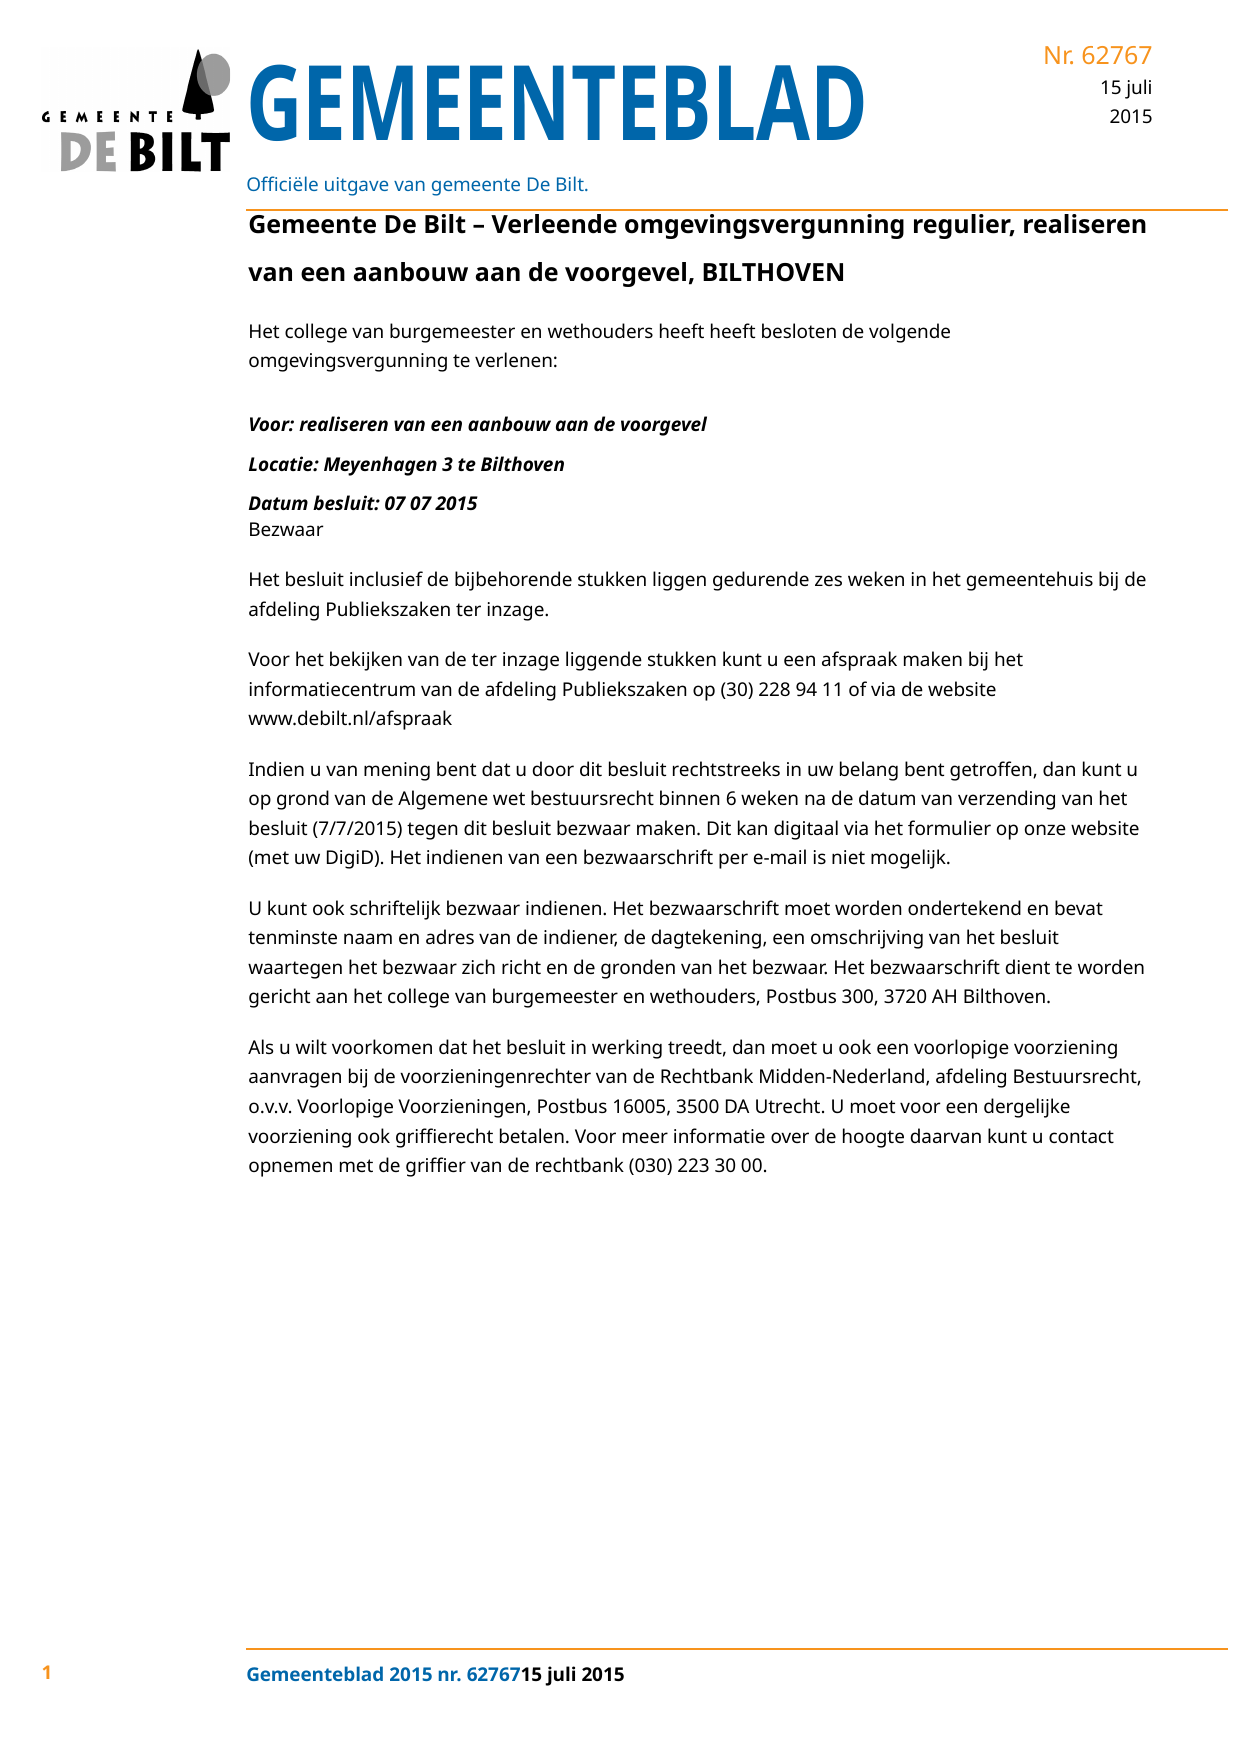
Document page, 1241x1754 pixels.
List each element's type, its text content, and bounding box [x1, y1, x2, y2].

text Indien u van mening bent dat u door dit besluit rechtstreeks in uw belang bent getroffen, dan kunt u op grond van de Algemene wet bestuursrecht binnen 6 weken na de datum van verzending van het besluit (7/7/2015) tegen dit besluit bezwaar maken. Dit kan digitaal via het formulier op onze website (met uw DigiD). Het indienen van een bezwaarschrift per e-mail is niet mogelijk. [248, 756, 1152, 870]
text Datum besluit: 07 07 2015 [248, 490, 1152, 516]
text Gemeente De Bilt – Verleende omgevingsvergunning regulier, realiseren van een aanbouw aan de voorgevel, BILTHOVEN [248, 211, 1152, 288]
picture [41, 47, 231, 172]
text Voor: realiseren van een aanbouw aan de voorgevel [248, 411, 1152, 437]
text Het college van burgemeester en wethouders heeft heeft besloten de volgende omgevingsvergunning te verlenen: [248, 318, 1152, 373]
text Voor het bekijken van de ter inzage liggende stukken kunt u een afspraak maken bij het informatiecentrum van de afdeling Publiekszaken op (30) 228 94 11 of via de website www.debilt.nl/afspraak [248, 646, 1152, 731]
text U kunt ook schriftelijk bezwaar indienen. Het bezwaarschrift moet worden ondertekend en bevat tenminste naam en adres van de indiener, de dagtekening, een omschrijving van het besluit waartegen het bezwaar zich richt en de gronden van het bezwaar. Het bezwaarschrift dient te worden gericht aan het college van burgemeester en wethouders, Postbus 300, 3720 AH Bilthoven. [248, 895, 1152, 1009]
text Als u wilt voorkomen dat het besluit in werking treedt, dan moet u ook een voorlopige voorziening aanvragen bij de voorzieningenrechter van de Rechtbank Midden-Nederland, afdeling Bestuursrecht, o.v.v. Voorlopige Voorzieningen, Postbus 16005, 3500 DA Utrecht. U moet voor een dergelijke voorziening ook griffierecht betalen. Voor meer informatie over de hoogte daarvan kunt u contact opnemen met de griffier van de rechtbank (030) 223 30 00. [248, 1034, 1152, 1178]
text Bezwaar [248, 516, 1152, 541]
text Het besluit inclusief de bijbehorende stukken liggen gedurende zes weken in het gemeentehuis bij de afdeling Publiekszaken ter inzage. [248, 566, 1152, 621]
text Locatie: Meyenhagen 3 te Bilthoven [248, 451, 1152, 476]
